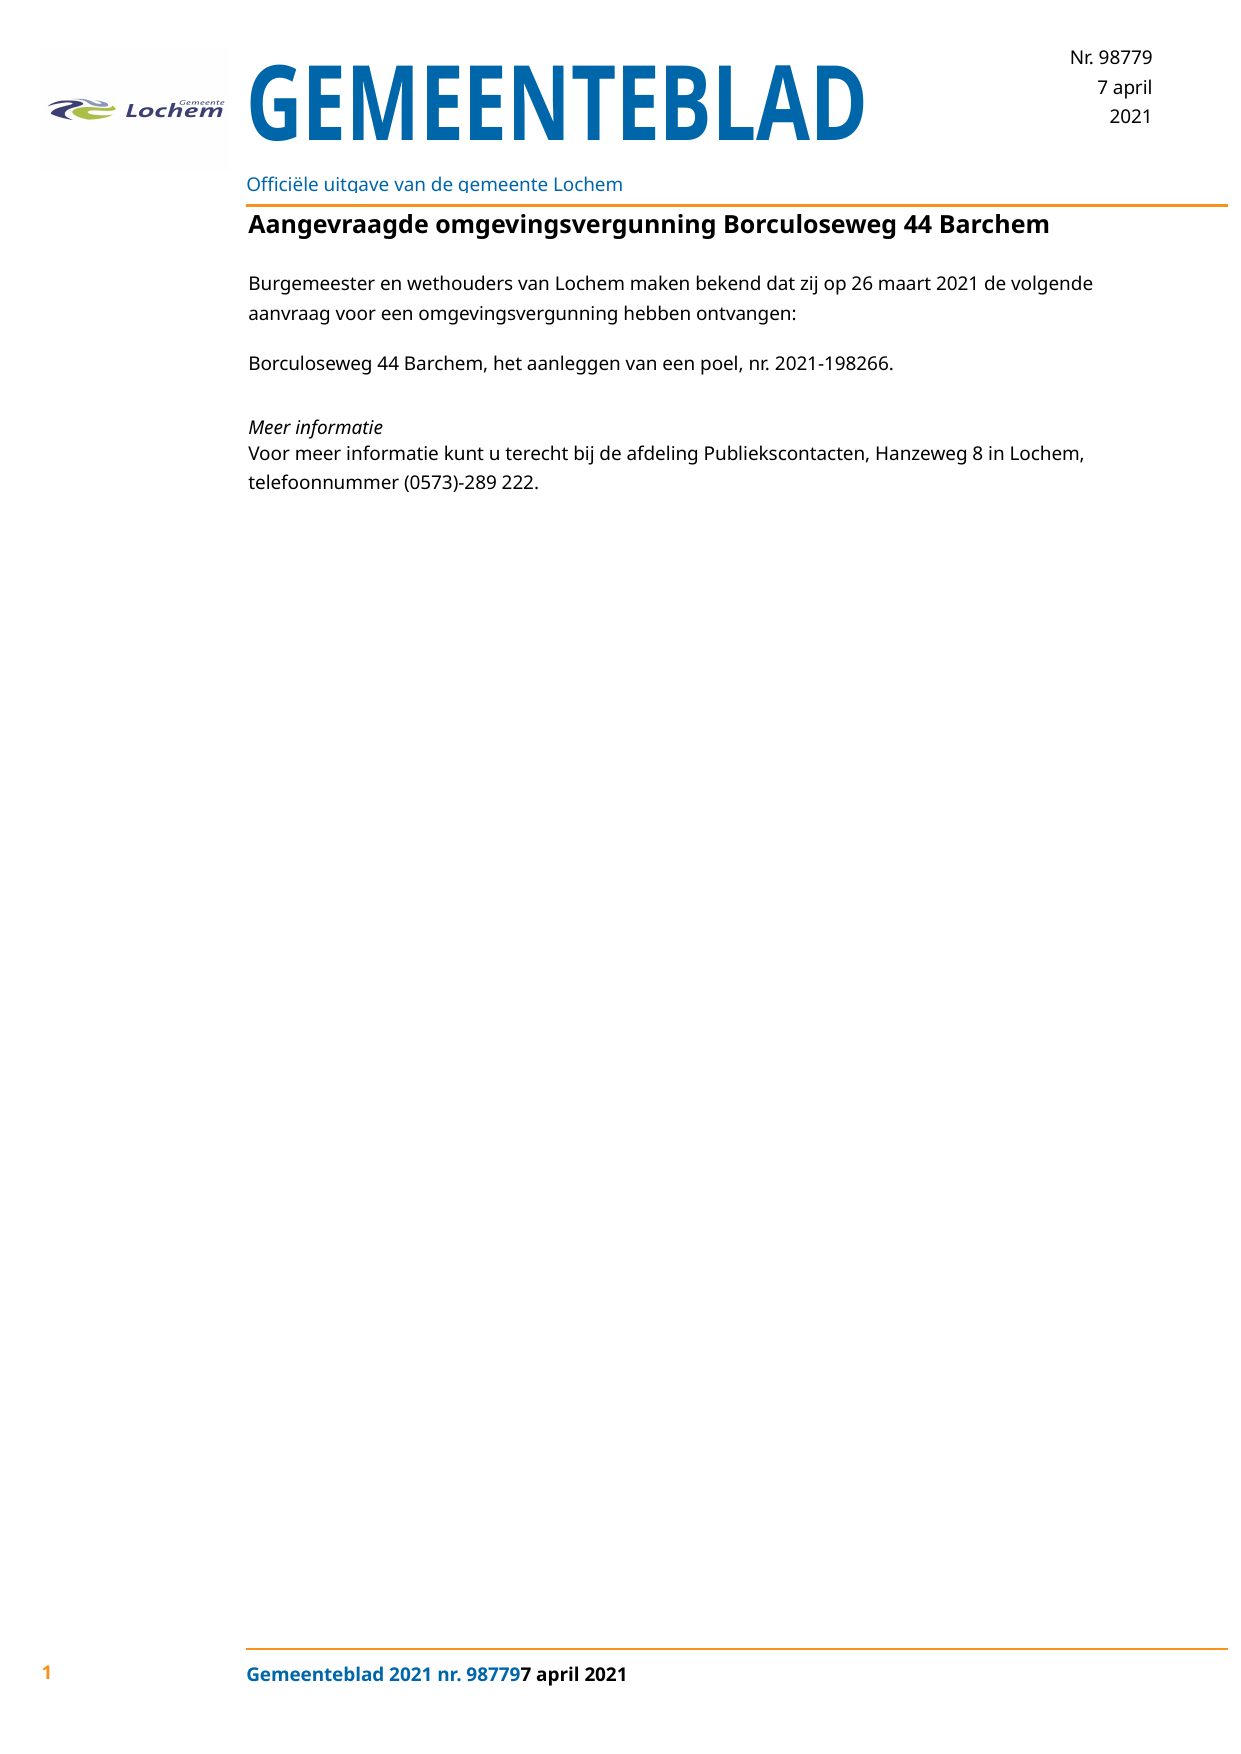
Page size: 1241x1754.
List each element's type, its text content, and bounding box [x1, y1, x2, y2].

text Borculoseweg 44 Barchem, het aanleggen van een poel, nr. 2021-198266. [248, 350, 1152, 376]
picture [41, 47, 231, 172]
text Meer informatie [248, 414, 1152, 440]
text Burgemeester en wethouders van Lochem maken bekend dat zij op 26 maart 2021 de volgende aanvraag voor een omgevingsvergunning hebben ontvangen: [248, 270, 1152, 326]
text Aangevraagde omgevingsvergunning Borculoseweg 44 Barchem [248, 207, 1152, 241]
text Voor meer informatie kunt u terecht bij de afdeling Publiekscontacten, Hanzeweg 8 in Lochem, telefoonnummer (0573)-289 222. [248, 440, 1152, 495]
